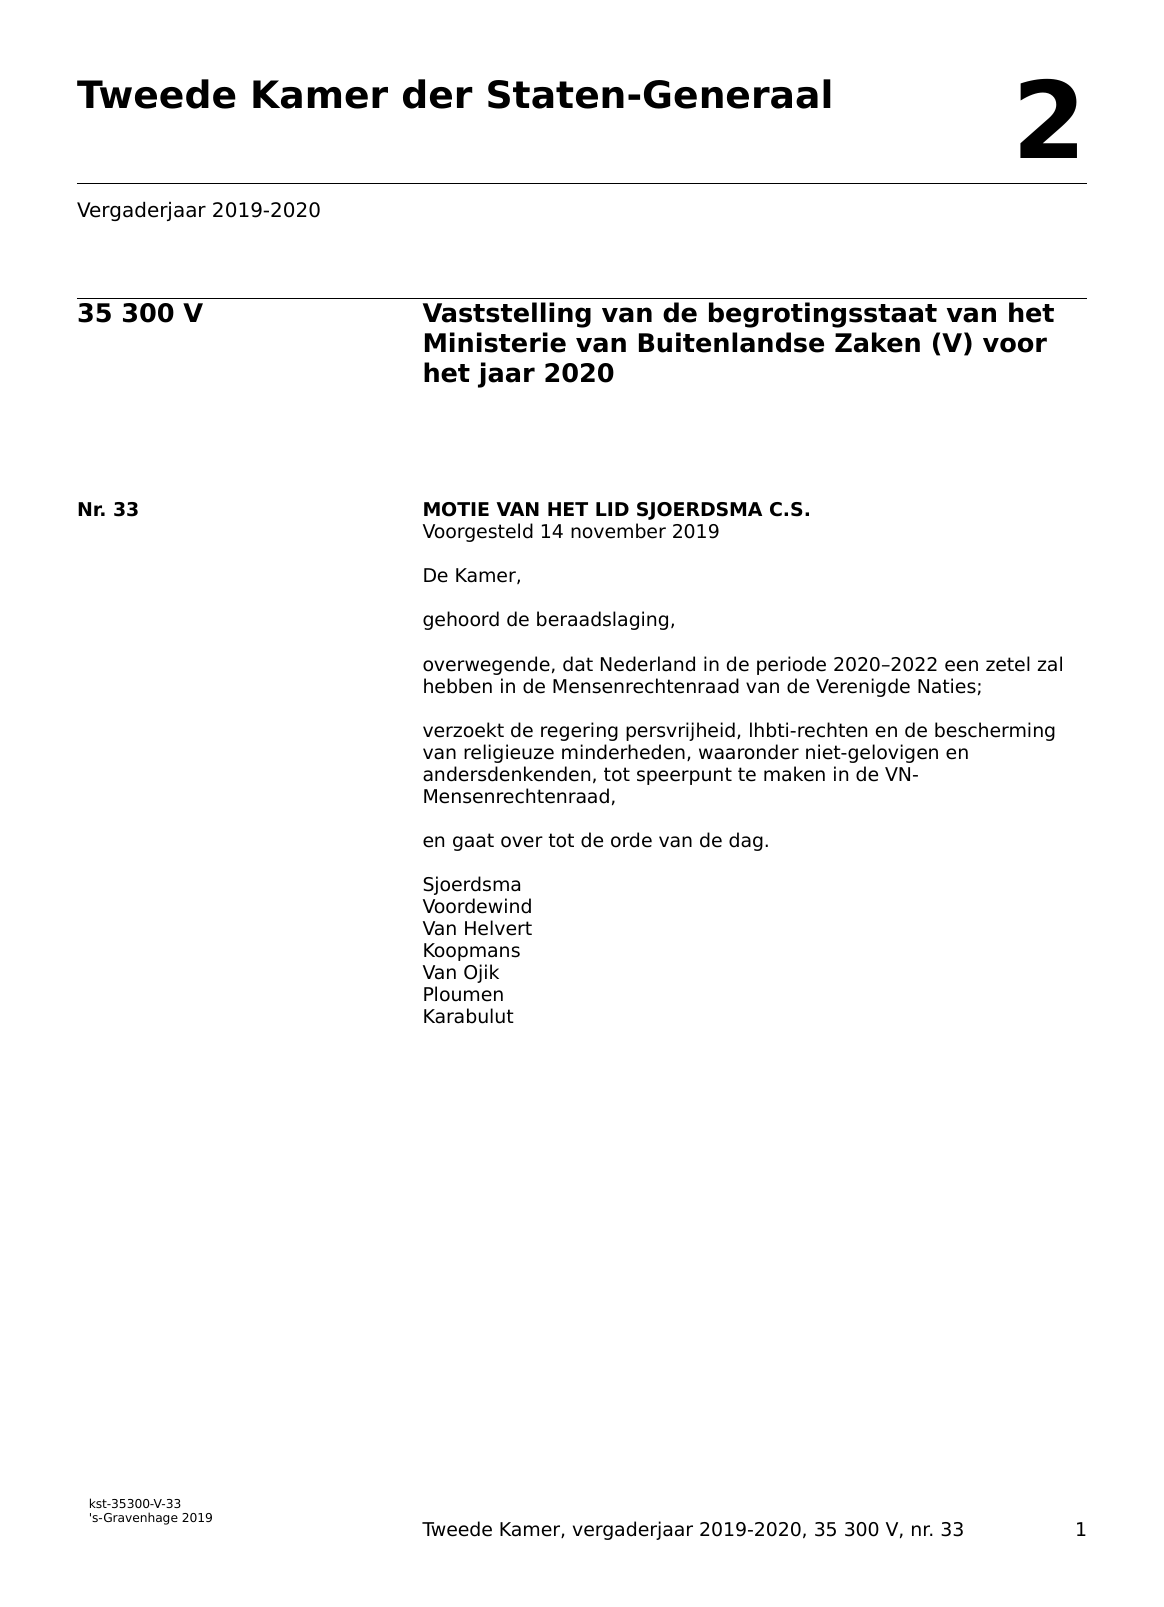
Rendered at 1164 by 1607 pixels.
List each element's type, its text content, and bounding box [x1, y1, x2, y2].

text Ploumen [422, 984, 1087, 1006]
text Koopmans [422, 940, 1087, 962]
text Sjoerdsma [422, 874, 1087, 896]
text Voordewind [422, 896, 1087, 918]
text gehoord de beraadslaging, [422, 609, 1087, 631]
text en gaat over tot de orde van de dag. [422, 830, 1087, 852]
text De Kamer, [422, 565, 1087, 587]
text kst-35300-V-33 [88, 1497, 323, 1511]
text verzoekt de regering persvrijheid, lhbti-rechten en de bescherming van religieuze minderheden, waaronder niet-gelovigen en andersdenkenden, tot speerpunt te maken in de VN-Mensenrechtenraad, [422, 720, 1087, 808]
text overwegende, dat Nederland in de periode 2020–2022 een zetel zal hebben in de Mensenrechtenraad van de Verenigde Naties; [422, 653, 1087, 697]
text Van Ojik [422, 962, 1087, 984]
table_header Tweede Kamer der Staten-Generaal [77, 59, 886, 183]
text Van Helvert [422, 918, 1087, 940]
table_cell Vergaderjaar 2019-2020 [77, 184, 1087, 298]
subtitle Nr. 33 MOTIE VAN HET LID SJOERDSMA C.S. [77, 499, 1087, 521]
text Voorgesteld 14 november 2019 [422, 521, 1087, 543]
text Karabulut [422, 1006, 1087, 1028]
subtitle 35 300 V Vaststelling van de begrotingsstaat van het Ministerie van Buitenlandse Zaken (V) voor het jaar 2020 [77, 299, 1087, 388]
text 's-Gravenhage 2019 [88, 1511, 323, 1525]
table_header 2 [886, 59, 1087, 183]
